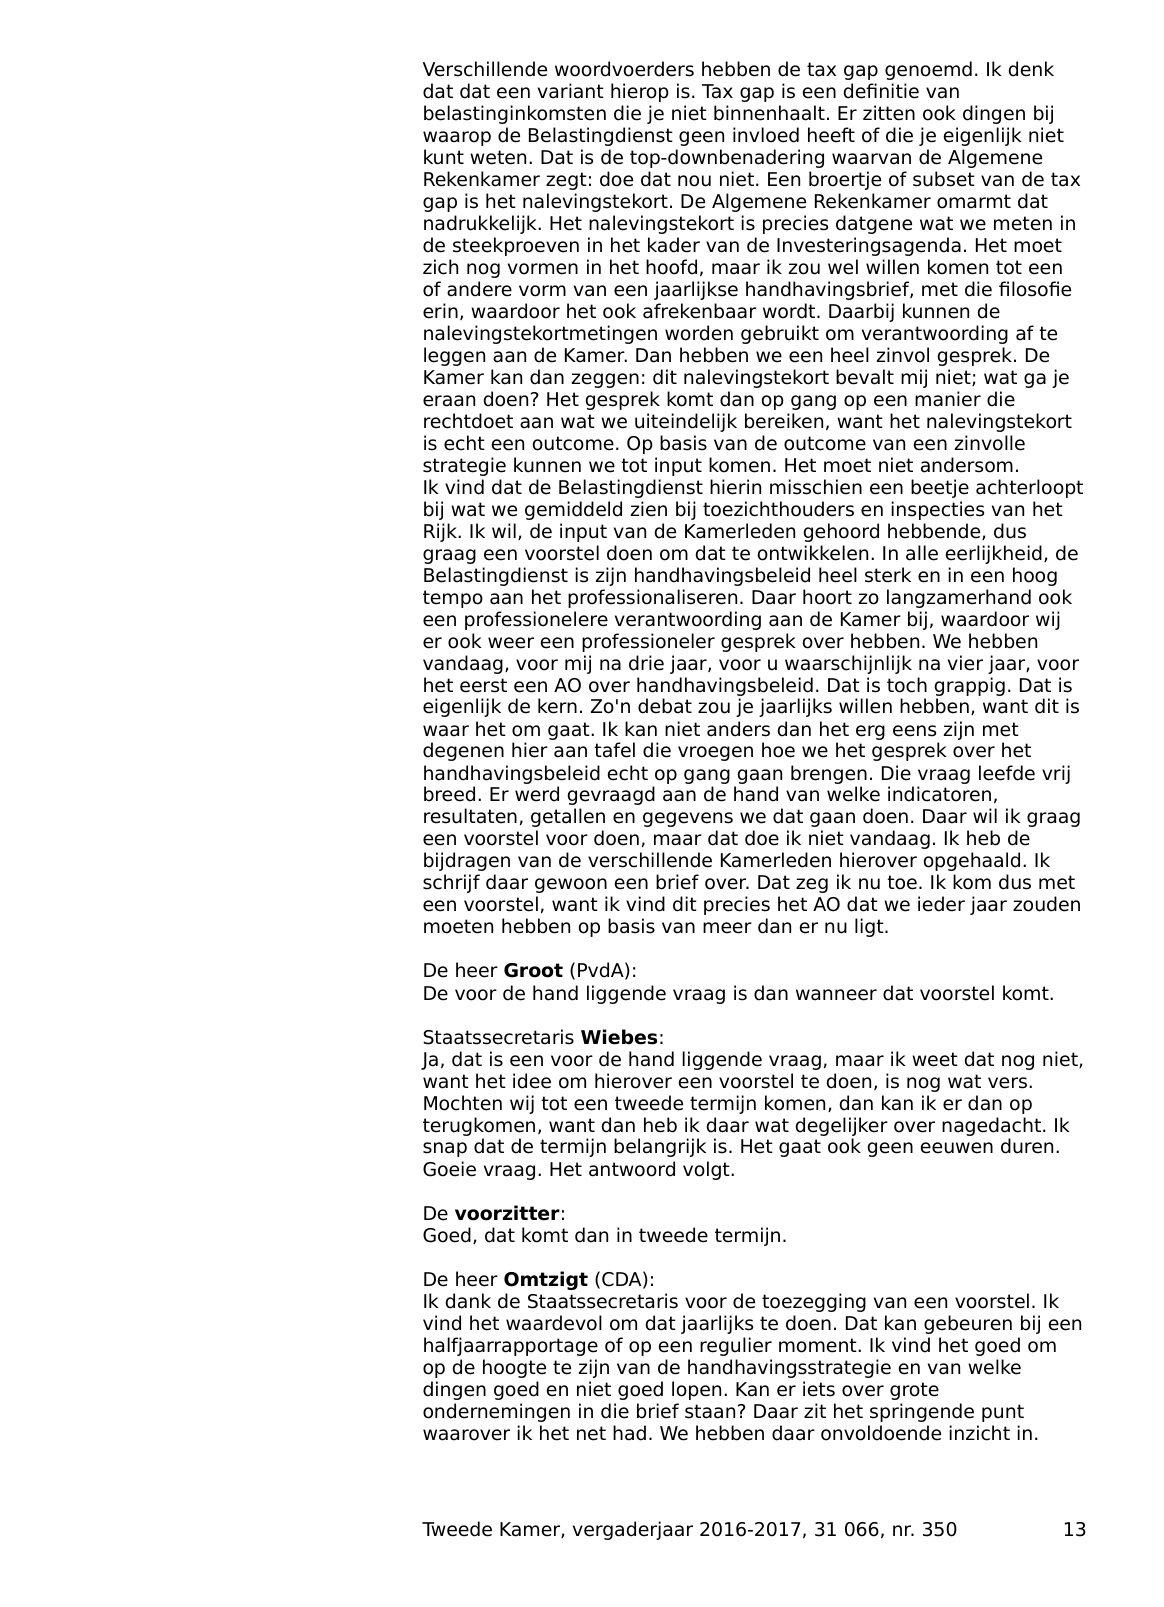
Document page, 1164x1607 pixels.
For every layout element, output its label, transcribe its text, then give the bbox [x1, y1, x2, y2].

text Ja, dat is een voor de hand liggende vraag, maar ik weet dat nog niet, want het idee om hierover een voorstel te doen, is nog wat vers. Mochten wij tot een tweede termijn komen, dan kan ik er dan op terugkomen, want dan heb ik daar wat degelijker over nagedacht. Ik snap dat de termijn belangrijk is. Het gaat ook geen eeuwen duren. Goeie vraag. Het antwoord volgt. [422, 1048, 1087, 1180]
text Verschillende woordvoerders hebben de tax gap genoemd. Ik denk dat dat een variant hierop is. Tax gap is een definitie van belastinginkomsten die je niet binnenhaalt. Er zitten ook dingen bij waarop de Belastingdienst geen invloed heeft of die je eigenlijk niet kunt weten. Dat is de top-downbenadering waarvan de Algemene Rekenkamer zegt: doe dat nou niet. Een broertje of subset van de tax gap is het nalevingstekort. De Algemene Rekenkamer omarmt dat nadrukkelijk. Het nalevingstekort is precies datgene wat we meten in de steekproeven in het kader van de Investeringsagenda. Het moet zich nog vormen in het hoofd, maar ik zou wel willen komen tot een of andere vorm van een jaarlijkse handhavingsbrief, met die filosofie erin, waardoor het ook afrekenbaar wordt. Daarbij kunnen de nalevingstekortmetingen worden gebruikt om verantwoording af te leggen aan de Kamer. Dan hebben we een heel zinvol gesprek. De Kamer kan dan zeggen: dit nalevingstekort bevalt mij niet; wat ga je eraan doen? Het gesprek komt dan op gang op een manier die rechtdoet aan wat we uiteindelijk bereiken, want het nalevingstekort is echt een outcome. Op basis van de outcome van een zinvolle strategie kunnen we tot input komen. Het moet niet andersom. [422, 59, 1087, 477]
text Goed, dat komt dan in tweede termijn. [422, 1224, 1087, 1247]
text Ik dank de Staatssecretaris voor de toezegging van een voorstel. Ik vind het waardevol om dat jaarlijks te doen. Dat kan gebeuren bij een halfjaarrapportage of op een regulier moment. Ik vind het goed om op de hoogte te zijn van de handhavingsstrategie en van welke dingen goed en niet goed lopen. Kan er iets over grote ondernemingen in die brief staan? Daar zit het springende punt waarover ik het net had. We hebben daar onvoldoende inzicht in. [422, 1291, 1087, 1444]
text Ik vind dat de Belastingdienst hierin misschien een beetje achterloopt bij wat we gemiddeld zien bij toezichthouders en inspecties van het Rijk. Ik wil, de input van de Kamerleden gehoord hebbende, dus graag een voorstel doen om dat te ontwikkelen. In alle eerlijkheid, de Belastingdienst is zijn handhavingsbeleid heel sterk en in een hoog tempo aan het professionaliseren. Daar hoort zo langzamerhand ook een professionelere verantwoording aan de Kamer bij, waardoor wij er ook weer een professioneler gesprek over hebben. We hebben vandaag, voor mij na drie jaar, voor u waarschijnlijk na vier jaar, voor het eerst een AO over handhavingsbeleid. Dat is toch grappig. Dat is eigenlijk de kern. Zo'n debat zou je jaarlijks willen hebben, want dit is waar het om gaat. Ik kan niet anders dan het erg eens zijn met degenen hier aan tafel die vroegen hoe we het gesprek over het handhavingsbeleid echt op gang gaan brengen. Die vraag leefde vrij breed. Er werd gevraagd aan de hand van welke indicatoren, resultaten, getallen en gegevens we dat gaan doen. Daar wil ik graag een voorstel voor doen, maar dat doe ik niet vandaag. Ik heb de bijdragen van de verschillende Kamerleden hierover opgehaald. Ik schrijf daar gewoon een brief over. Dat zeg ik nu toe. Ik kom dus met een voorstel, want ik vind dit precies het AO dat we ieder jaar zouden moeten hebben op basis van meer dan er nu ligt. [422, 477, 1087, 938]
text De voorzitter: [422, 1203, 1087, 1224]
text De voor de hand liggende vraag is dan wanneer dat voorstel komt. [422, 982, 1087, 1004]
text Staatssecretaris Wiebes: [422, 1027, 1087, 1048]
text De heer Groot (PvdA): [422, 960, 1087, 982]
text De heer Omtzigt (CDA): [422, 1269, 1087, 1291]
